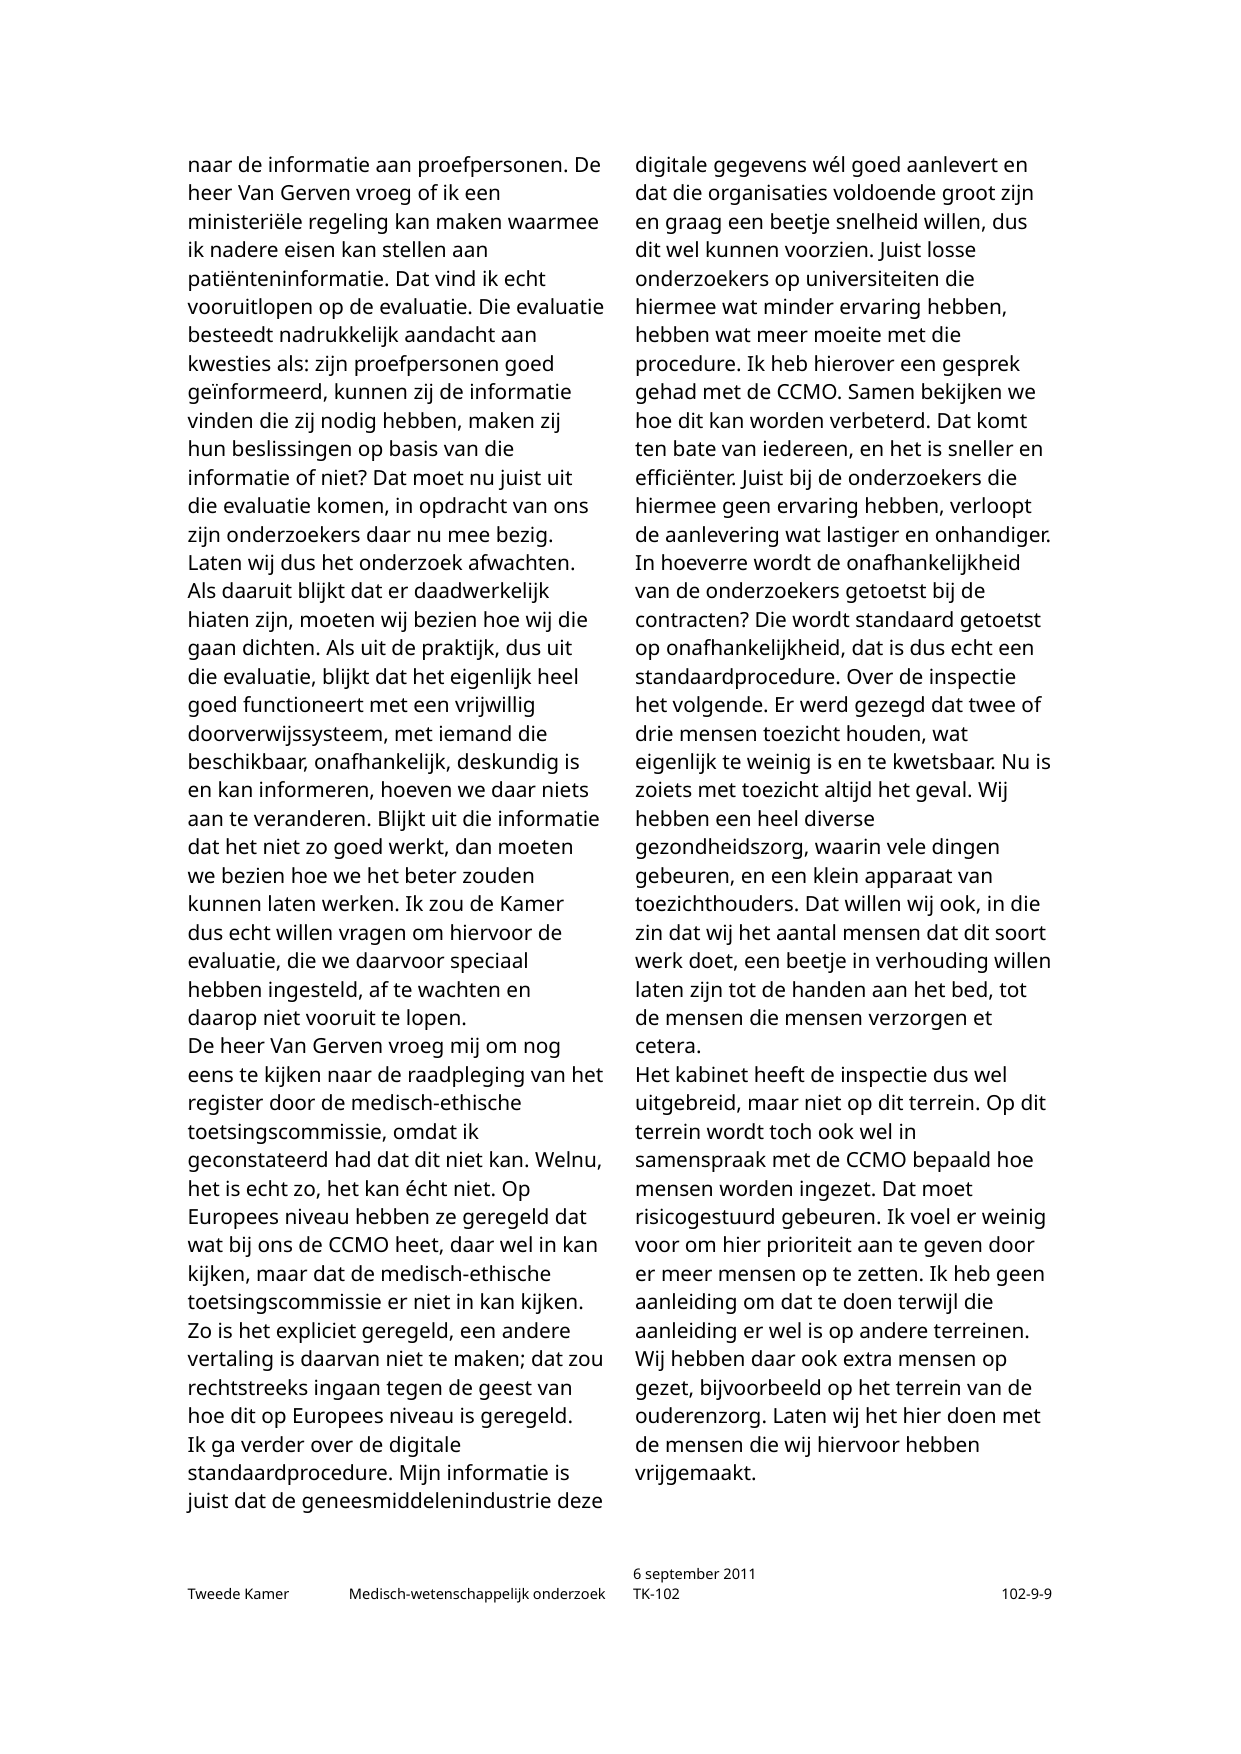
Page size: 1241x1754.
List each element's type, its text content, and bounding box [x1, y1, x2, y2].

text Ik ga verder over de digitale standaardprocedure. Mijn informatie is juist dat de geneesmiddelenindustrie deze [187, 1430, 605, 1515]
text De heer Van Gerven vroeg mij om nog eens te kijken naar de raadpleging van het register door de medisch-ethische toetsingscommissie, omdat ik geconstateerd had dat dit niet kan. Welnu, het is echt zo, het kan écht niet. Op Europees niveau hebben ze geregeld dat wat bij ons de CCMO heet, daar wel in kan kijken, maar dat de medisch-ethische toetsingscommissie er niet in kan kijken. Zo is het expliciet geregeld, een andere vertaling is daarvan niet te maken; dat zou rechtstreeks ingaan tegen de geest van hoe dit op Europees niveau is geregeld. [187, 1032, 605, 1430]
text naar de informatie aan proefpersonen. De heer Van Gerven vroeg of ik een ministeriële regeling kan maken waarmee ik nadere eisen kan stellen aan patiënteninformatie. Dat vind ik echt vooruitlopen op de evaluatie. Die evaluatie besteedt nadrukkelijk aandacht aan kwesties als: zijn proefpersonen goed geïnformeerd, kunnen zij de informatie vinden die zij nodig hebben, maken zij hun beslissingen op basis van die informatie of niet? Dat moet nu juist uit die evaluatie komen, in opdracht van ons zijn onderzoekers daar nu mee bezig. Laten wij dus het onderzoek afwachten. Als daaruit blijkt dat er daadwerkelijk hiaten zijn, moeten wij bezien hoe wij die gaan dichten. Als uit de praktijk, dus uit die evaluatie, blijkt dat het eigenlijk heel goed functioneert met een vrijwillig doorverwijssysteem, met iemand die beschikbaar, onafhankelijk, deskundig is en kan informeren, hoeven we daar niets aan te veranderen. Blijkt uit die informatie dat het niet zo goed werkt, dan moeten we bezien hoe we het beter zouden kunnen laten werken. Ik zou de Kamer dus echt willen vragen om hiervoor de evaluatie, die we daarvoor speciaal hebben ingesteld, af te wachten en daarop niet vooruit te lopen. [187, 150, 605, 1032]
text digitale gegevens wél goed aanlevert en dat die organisaties voldoende groot zijn en graag een beetje snelheid willen, dus dit wel kunnen voorzien. Juist losse onderzoekers op universiteiten die hiermee wat minder ervaring hebben, hebben wat meer moeite met die procedure. Ik heb hierover een gesprek gehad met de CCMO. Samen bekijken we hoe dit kan worden verbeterd. Dat komt ten bate van iedereen, en het is sneller en efficiënter. Juist bij de onderzoekers die hiermee geen ervaring hebben, verloopt de aanlevering wat lastiger en onhandiger. [635, 150, 1053, 548]
text Het kabinet heeft de inspectie dus wel uitgebreid, maar niet op dit terrein. Op dit terrein wordt toch ook wel in samenspraak met de CCMO bepaald hoe mensen worden ingezet. Dat moet risicogestuurd gebeuren. Ik voel er weinig voor om hier prioriteit aan te geven door er meer mensen op te zetten. Ik heb geen aanleiding om dat te doen terwijl die aanleiding er wel is op andere terreinen. Wij hebben daar ook extra mensen op gezet, bijvoorbeeld op het terrein van de ouderenzorg. Laten wij het hier doen met de mensen die wij hiervoor hebben vrijgemaakt. [635, 1060, 1053, 1487]
text In hoeverre wordt de onafhankelijkheid van de onderzoekers getoetst bij de contracten? Die wordt standaard getoetst op onafhankelijkheid, dat is dus echt een standaardprocedure. Over de inspectie het volgende. Er werd gezegd dat twee of drie mensen toezicht houden, wat eigenlijk te weinig is en te kwetsbaar. Nu is zoiets met toezicht altijd het geval. Wij hebben een heel diverse gezondheidszorg, waarin vele dingen gebeuren, en een klein apparaat van toezichthouders. Dat willen wij ook, in die zin dat wij het aantal mensen dat dit soort werk doet, een beetje in verhouding willen laten zijn tot de handen aan het bed, tot de mensen die mensen verzorgen et cetera. [635, 548, 1053, 1060]
